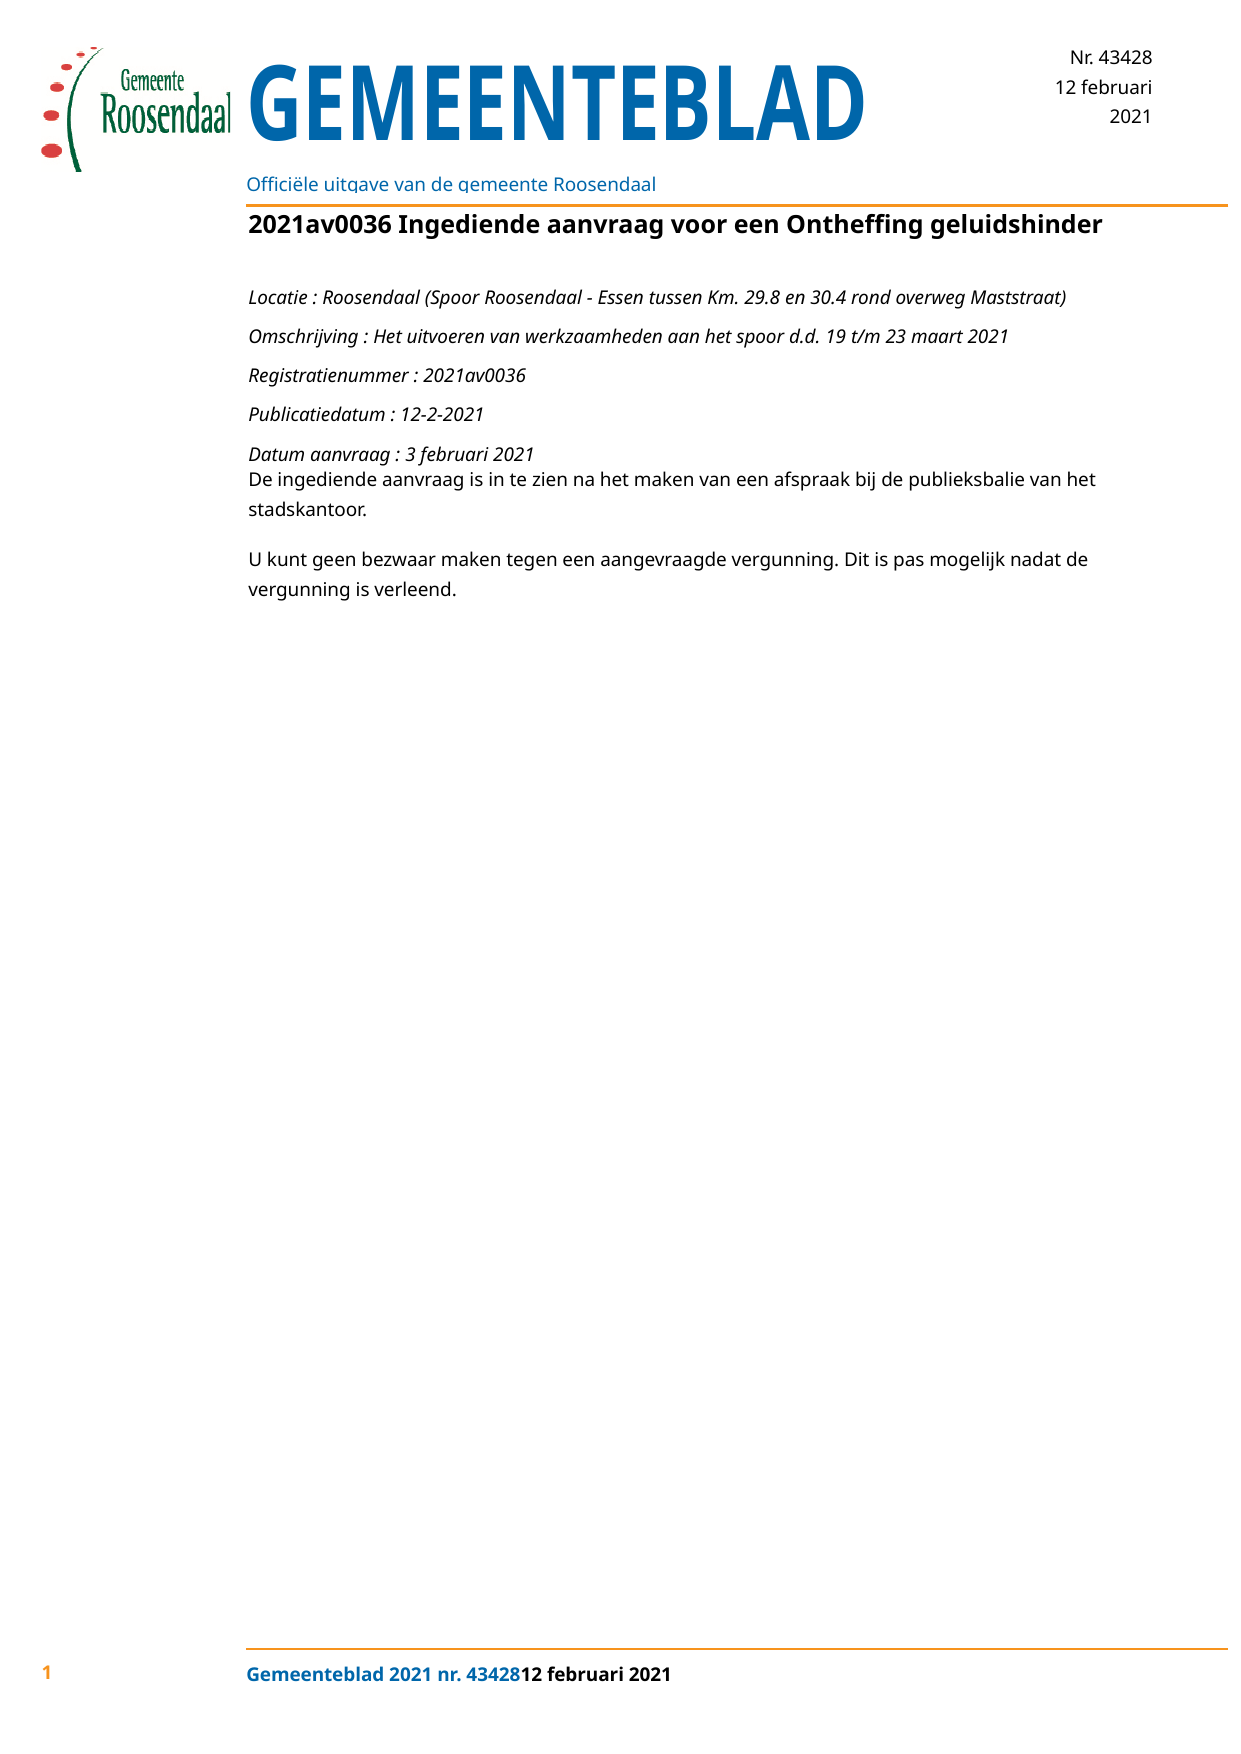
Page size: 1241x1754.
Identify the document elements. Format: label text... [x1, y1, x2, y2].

picture [41, 47, 231, 172]
text U kunt geen bezwaar maken tegen een aangevraagde vergunning. Dit is pas mogelijk nadat de vergunning is verleend. [248, 547, 1152, 602]
text Omschrijving : Het uitvoeren van werkzaamheden aan het spoor d.d. 19 t/m 23 maart 2021 [248, 323, 1152, 349]
text Publicatiedatum : 12-2-2021 [248, 402, 1152, 427]
text De ingediende aanvraag is in te zien na het maken van een afspraak bij de publieksbalie van het stadskantoor. [248, 467, 1152, 522]
text 2021av0036 Ingediende aanvraag voor een Ontheffing geluidshinder [248, 207, 1152, 241]
text Registratienummer : 2021av0036 [248, 362, 1152, 388]
text Datum aanvraag : 3 februari 2021 [248, 441, 1152, 467]
text Locatie : Roosendaal (Spoor Roosendaal - Essen tussen Km. 29.8 en 30.4 rond overweg Maststraat) [248, 284, 1152, 309]
